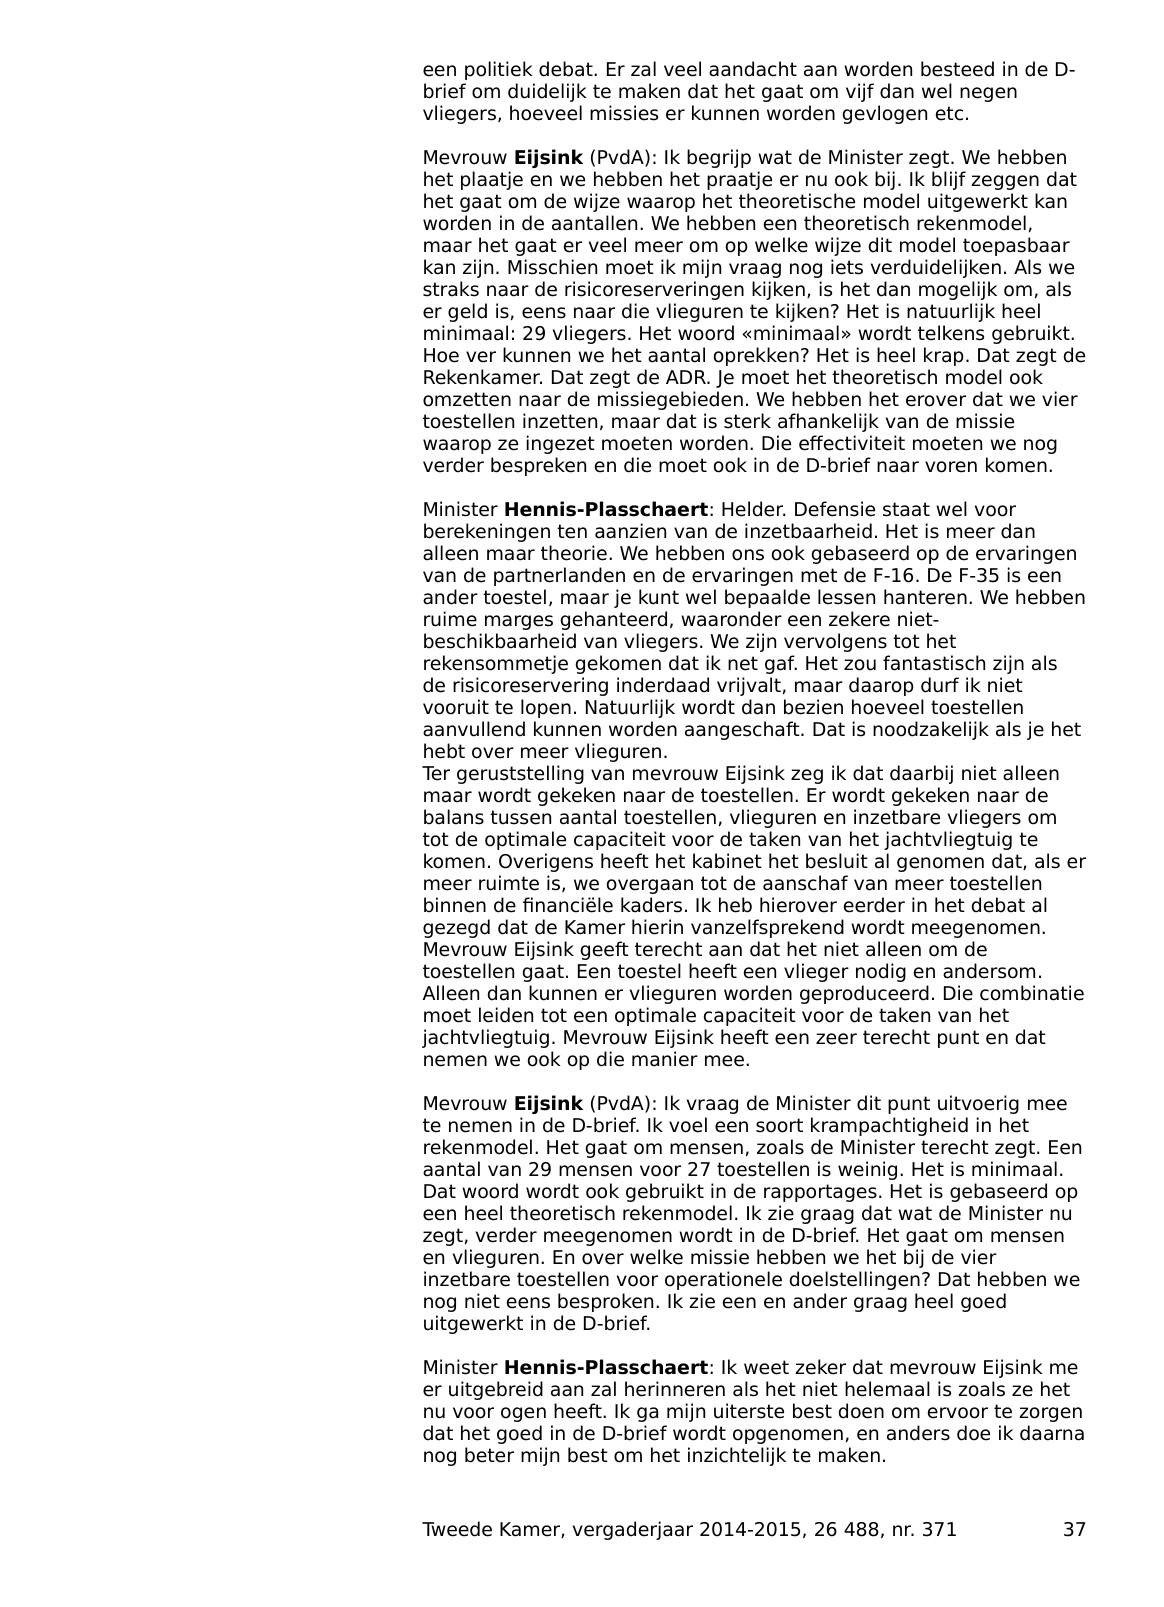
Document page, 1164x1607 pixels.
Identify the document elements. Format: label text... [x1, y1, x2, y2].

text Ter geruststelling van mevrouw Eijsink zeg ik dat daarbij niet alleen maar wordt gekeken naar de toestellen. Er wordt gekeken naar de balans tussen aantal toestellen, vlieguren en inzetbare vliegers om tot de optimale capaciteit voor de taken van het jachtvliegtuig te komen. Overigens heeft het kabinet het besluit al genomen dat, als er meer ruimte is, we overgaan tot de aanschaf van meer toestellen binnen de financiële kaders. Ik heb hierover eerder in het debat al gezegd dat de Kamer hierin vanzelfsprekend wordt meegenomen. Mevrouw Eijsink geeft terecht aan dat het niet alleen om de toestellen gaat. Een toestel heeft een vlieger nodig en andersom. Alleen dan kunnen er vlieguren worden geproduceerd. Die combinatie moet leiden tot een optimale capaciteit voor de taken van het jachtvliegtuig. Mevrouw Eijsink heeft een zeer terecht punt en dat nemen we ook op die manier mee. [422, 763, 1087, 1071]
text een politiek debat. Er zal veel aandacht aan worden besteed in de D-brief om duidelijk te maken dat het gaat om vijf dan wel negen vliegers, hoeveel missies er kunnen worden gevlogen etc. [422, 59, 1087, 125]
text Mevrouw Eijsink (PvdA): Ik begrijp wat de Minister zegt. We hebben het plaatje en we hebben het praatje er nu ook bij. Ik blijf zeggen dat het gaat om de wijze waarop het theoretische model uitgewerkt kan worden in de aantallen. We hebben een theoretisch rekenmodel, maar het gaat er veel meer om op welke wijze dit model toepasbaar kan zijn. Misschien moet ik mijn vraag nog iets verduidelijken. Als we straks naar de risicoreserveringen kijken, is het dan mogelijk om, als er geld is, eens naar die vlieguren te kijken? Het is natuurlijk heel minimaal: 29 vliegers. Het woord «minimaal» wordt telkens gebruikt. Hoe ver kunnen we het aantal oprekken? Het is heel krap. Dat zegt de Rekenkamer. Dat zegt de ADR. Je moet het theoretisch model ook omzetten naar de missiegebieden. We hebben het erover dat we vier toestellen inzetten, maar dat is sterk afhankelijk van de missie waarop ze ingezet moeten worden. Die effectiviteit moeten we nog verder bespreken en die moet ook in de D-brief naar voren komen. [422, 147, 1087, 477]
text Minister Hennis-Plasschaert: Helder. Defensie staat wel voor berekeningen ten aanzien van de inzetbaarheid. Het is meer dan alleen maar theorie. We hebben ons ook gebaseerd op de ervaringen van de partnerlanden en de ervaringen met de F-16. De F-35 is een ander toestel, maar je kunt wel bepaalde lessen hanteren. We hebben ruime marges gehanteerd, waaronder een zekere niet-beschikbaarheid van vliegers. We zijn vervolgens tot het rekensommetje gekomen dat ik net gaf. Het zou fantastisch zijn als de risicoreservering inderdaad vrijvalt, maar daarop durf ik niet vooruit te lopen. Natuurlijk wordt dan bezien hoeveel toestellen aanvullend kunnen worden aangeschaft. Dat is noodzakelijk als je het hebt over meer vlieguren. [422, 499, 1087, 763]
text Mevrouw Eijsink (PvdA): Ik vraag de Minister dit punt uitvoerig mee te nemen in de D-brief. Ik voel een soort krampachtigheid in het rekenmodel. Het gaat om mensen, zoals de Minister terecht zegt. Een aantal van 29 mensen voor 27 toestellen is weinig. Het is minimaal. Dat woord wordt ook gebruikt in de rapportages. Het is gebaseerd op een heel theoretisch rekenmodel. Ik zie graag dat wat de Minister nu zegt, verder meegenomen wordt in de D-brief. Het gaat om mensen en vlieguren. En over welke missie hebben we het bij de vier inzetbare toestellen voor operationele doelstellingen? Dat hebben we nog niet eens besproken. Ik zie een en ander graag heel goed uitgewerkt in de D-brief. [422, 1093, 1087, 1334]
text Minister Hennis-Plasschaert: Ik weet zeker dat mevrouw Eijsink me er uitgebreid aan zal herinneren als het niet helemaal is zoals ze het nu voor ogen heeft. Ik ga mijn uiterste best doen om ervoor te zorgen dat het goed in de D-brief wordt opgenomen, en anders doe ik daarna nog beter mijn best om het inzichtelijk te maken. [422, 1357, 1087, 1467]
